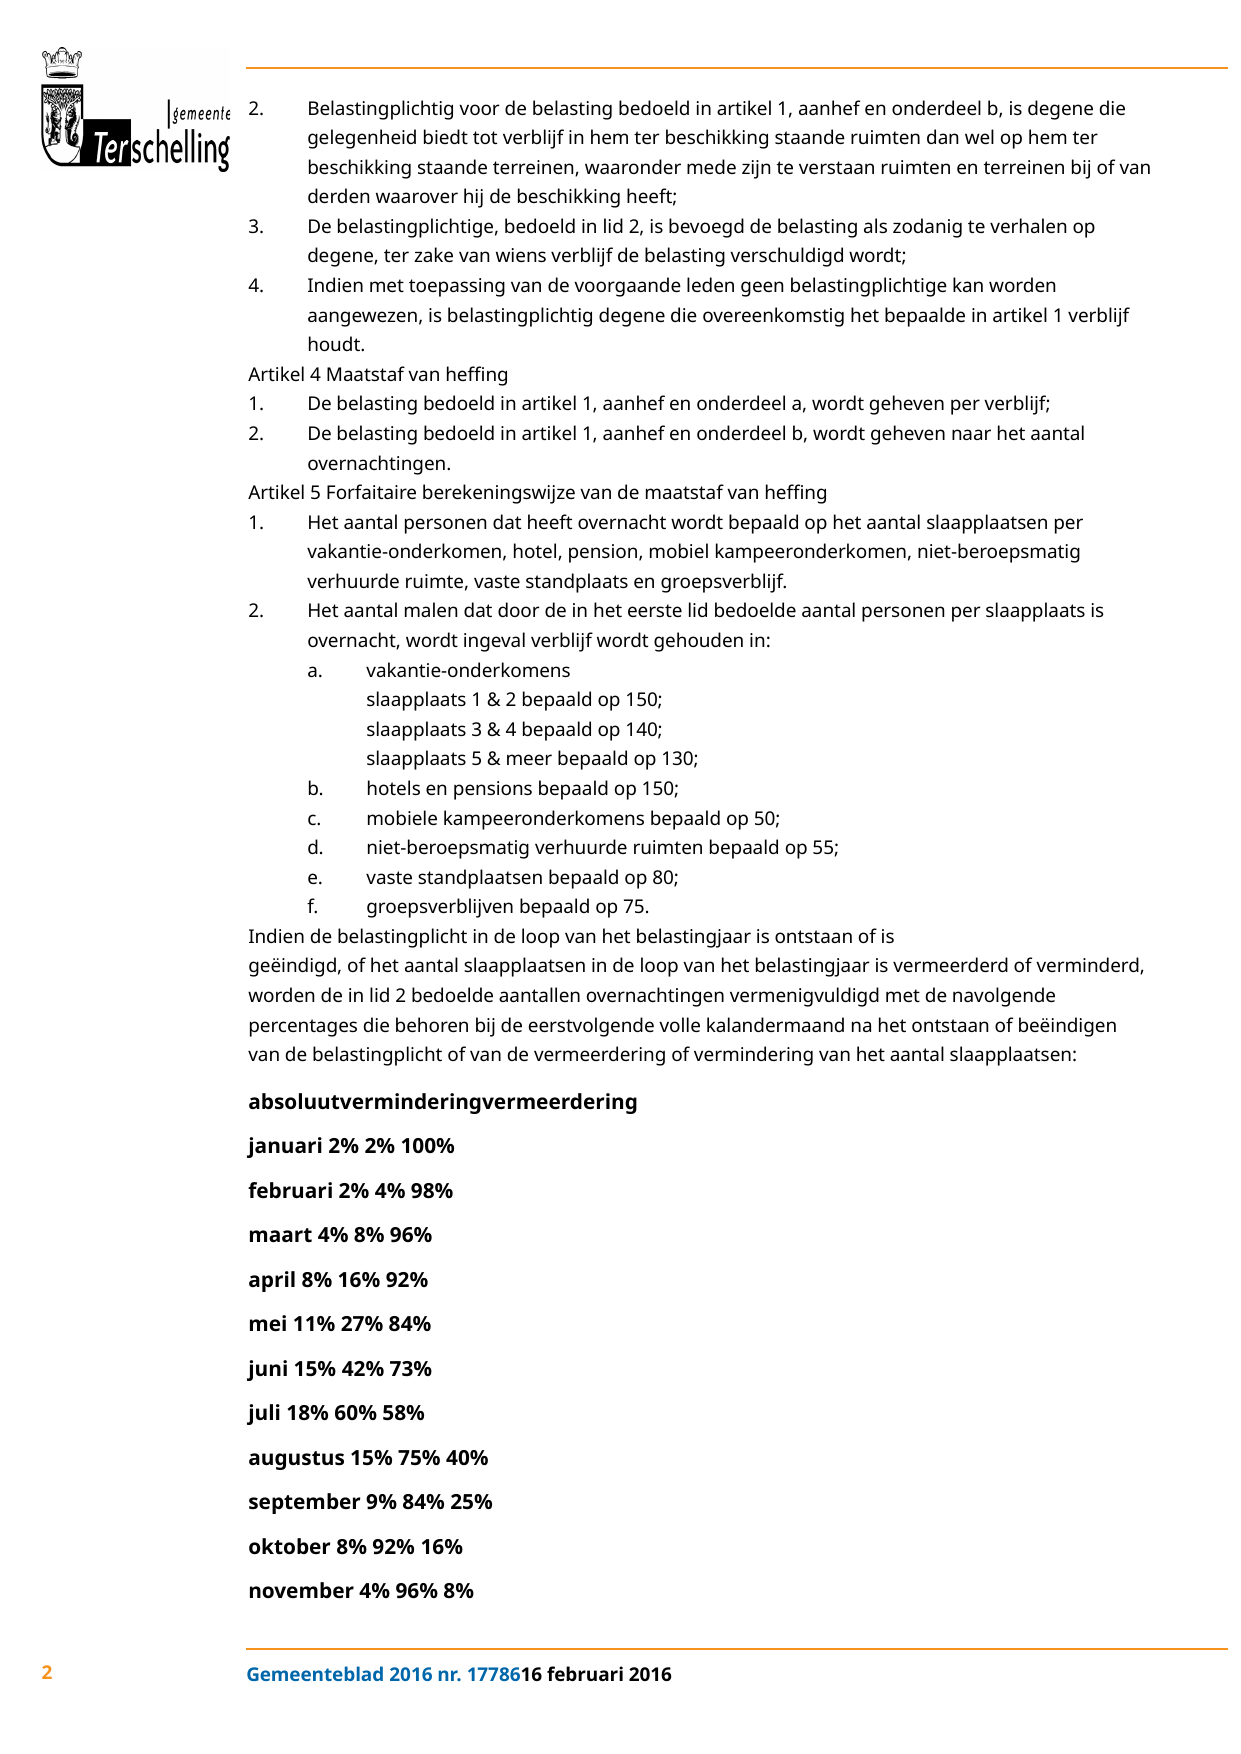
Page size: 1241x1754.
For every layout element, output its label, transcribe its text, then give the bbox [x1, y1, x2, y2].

text februari 2% 4% 98% [248, 1176, 1152, 1204]
list hotels en pensions bepaald op 150; [307, 775, 1152, 801]
text september 9% 84% 25% [248, 1487, 1152, 1516]
picture [41, 47, 231, 172]
text mei 11% 27% 84% [248, 1309, 1152, 1338]
list Indien met toepassing van de voorgaande leden geen belastingplichtige kan worden aangewezen, is belastingplichtig degene die overeenkomstig het bepaalde in artikel 1 verblijf houdt. [248, 272, 1152, 357]
list De belastingplichtige, bedoeld in lid 2, is bevoegd de belasting als zodanig te verhalen op degene, ter zake van wiens verblijf de belasting verschuldigd wordt; [248, 213, 1152, 268]
list Belastingplichtig voor de belasting bedoeld in artikel 1, aanhef en onderdeel b, is degene die gelegenheid biedt tot verblijf in hem ter beschikking staande ruimten dan wel op hem ter beschikking staande terreinen, waaronder mede zijn te verstaan ruimten en terreinen bij of van derden waarover hij de beschikking heeft; [248, 95, 1152, 209]
list vaste standplaatsen bepaald op 80; [307, 864, 1152, 890]
list slaapplaats 3 & 4 bepaald op 140; [307, 716, 1152, 742]
text juni 15% 42% 73% [248, 1354, 1152, 1382]
list slaapplaats 5 & meer bepaald op 130; [307, 746, 1152, 771]
text juli 18% 60% 58% [248, 1398, 1152, 1427]
list groepsverblijven bepaald op 75. [307, 893, 1152, 919]
list mobiele kampeeronderkomens bepaald op 50; [307, 805, 1152, 831]
list vakantie-onderkomens [307, 657, 1152, 683]
list Het aantal personen dat heeft overnacht wordt bepaald op het aantal slaapplaatsen per vakantie-onderkomen, hotel, pension, mobiel kampeeronderkomen, niet-beroepsmatig verhuurde ruimte, vaste standplaats en groepsverblijf. [248, 509, 1152, 594]
text oktober 8% 92% 16% [248, 1532, 1152, 1560]
list slaapplaats 1 & 2 bepaald op 150; [307, 686, 1152, 712]
list Het aantal malen dat door de in het eerste lid bedoelde aantal personen per slaapplaats is overnacht, wordt ingeval verblijf wordt gehouden in: [248, 598, 1152, 653]
text januari 2% 2% 100% [248, 1132, 1152, 1160]
text april 8% 16% 92% [248, 1265, 1152, 1293]
text geëindigd, of het aantal slaapplaatsen in de loop van het belastingjaar is vermeerderd of verminderd, worden de in lid 2 bedoelde aantallen overnachtingen vermenigvuldigd met de navolgende percentages die behoren bij de eerstvolgende volle kalandermaand na het ontstaan of beëindigen van de belastingplicht of van de vermeerdering of vermindering van het aantal slaapplaatsen: [248, 953, 1152, 1067]
text november 4% 96% 8% [248, 1576, 1152, 1605]
list De belasting bedoeld in artikel 1, aanhef en onderdeel b, wordt geheven naar het aantal overnachtingen. [248, 420, 1152, 476]
text augustus 15% 75% 40% [248, 1443, 1152, 1471]
list De belasting bedoeld in artikel 1, aanhef en onderdeel a, wordt geheven per verblijf; [248, 391, 1152, 416]
text maart 4% 8% 96% [248, 1221, 1152, 1249]
list niet-beroepsmatig verhuurde ruimten bepaald op 55; [307, 834, 1152, 860]
text Indien de belastingplicht in de loop van het belastingjaar is ontstaan of is [248, 923, 1152, 949]
text Artikel 4 Maatstaf van heffing [248, 361, 1152, 387]
text absoluutverminderingvermeerdering [248, 1087, 1152, 1116]
text Artikel 5 Forfaitaire berekeningswijze van de maatstaf van heffing [248, 479, 1152, 505]
